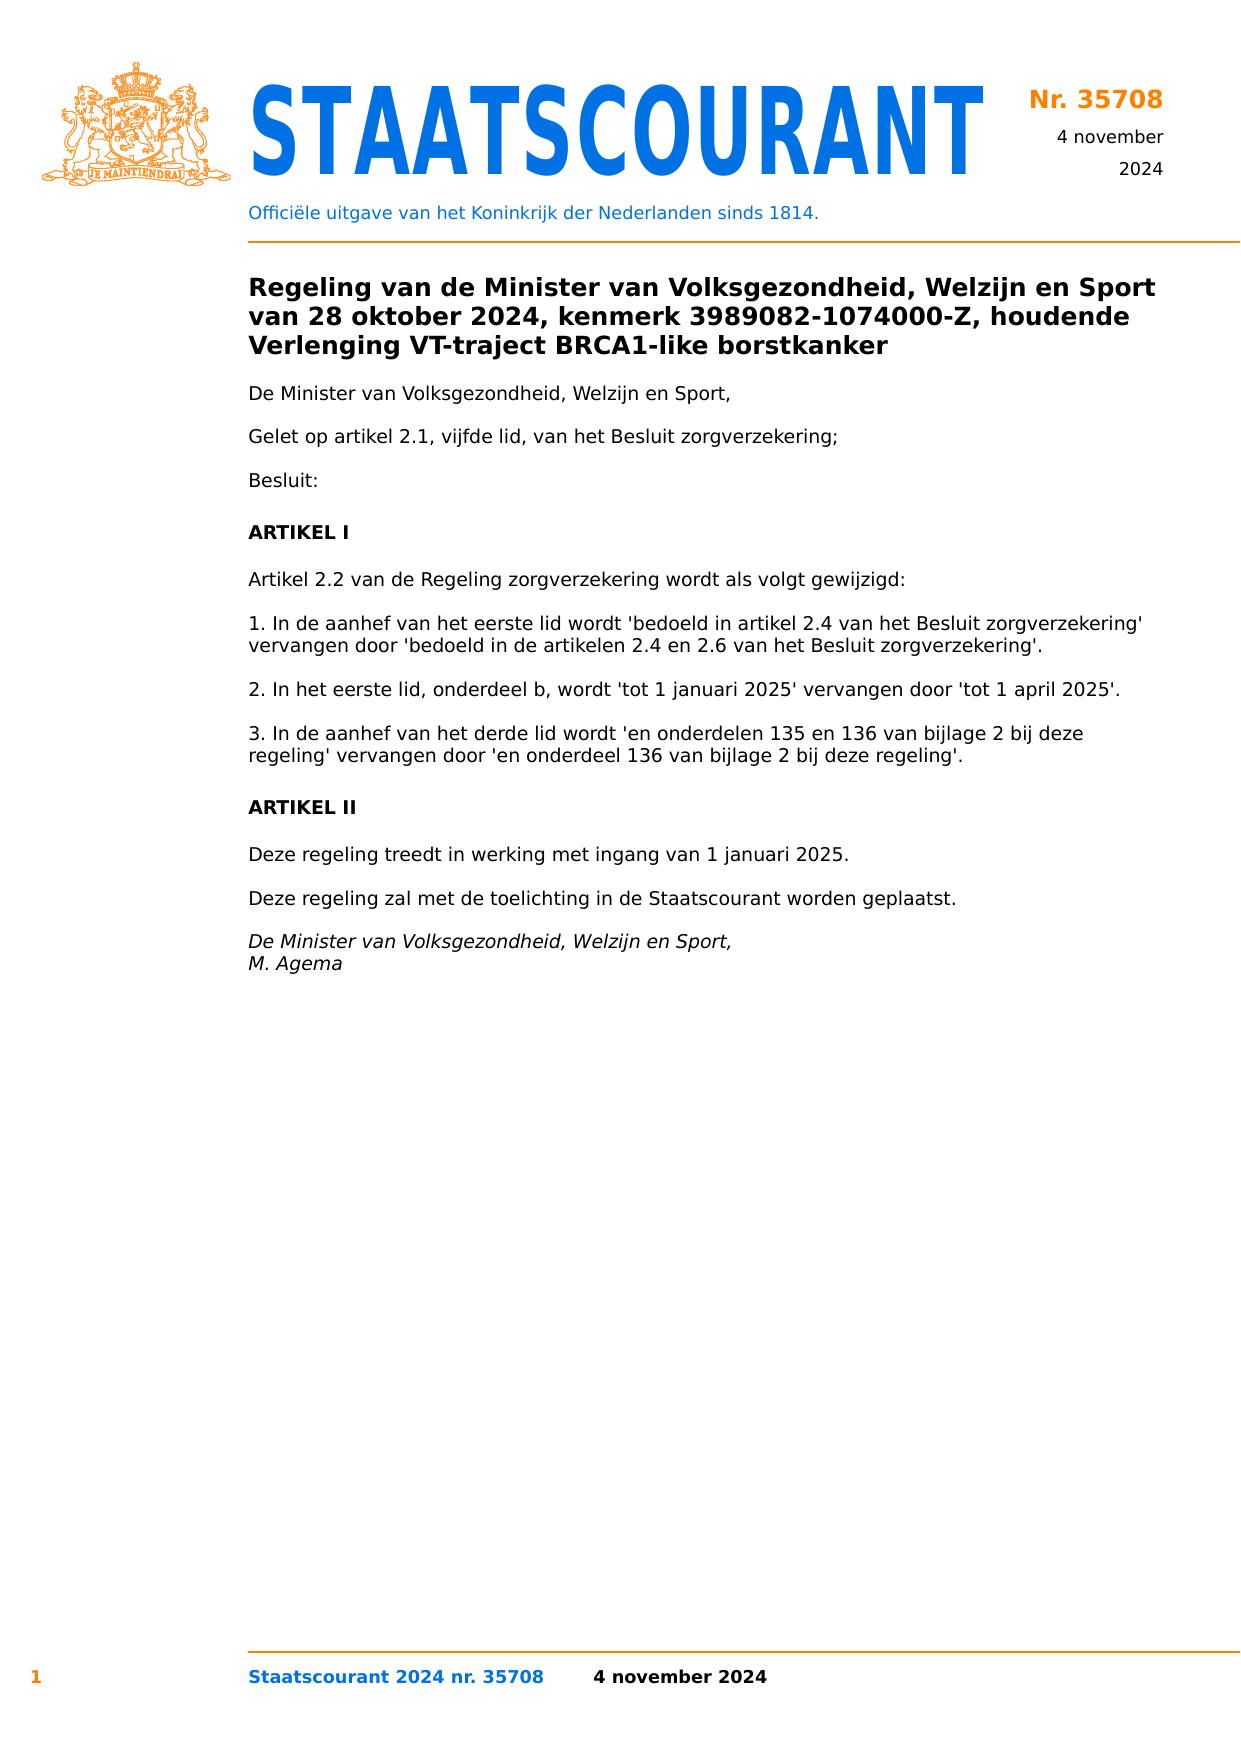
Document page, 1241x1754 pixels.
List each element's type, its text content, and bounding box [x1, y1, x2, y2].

text Besluit: [248, 470, 1163, 492]
table_header Nr. 35708 [998, 62, 1240, 121]
text Gelet op artikel 2.1, vijfde lid, van het Besluit zorgverzekering; [248, 426, 1163, 448]
subtitle ARTIKEL I [248, 522, 1163, 544]
subtitle ARTIKEL II [248, 797, 1163, 818]
text Deze regeling zal met de toelichting in de Staatscourant worden geplaatst. [248, 887, 1163, 909]
text 3. In de aanhef van het derde lid wordt 'en onderdelen 135 en 136 van bijlage 2 bij deze regeling' vervangen door 'en onderdeel 136 van bijlage 2 bij deze regeling'. [248, 723, 1163, 767]
table_header STAATSCOURANT [248, 62, 998, 203]
table_header [25, 62, 248, 241]
table_cell 4 november [998, 121, 1240, 153]
subtitle Regeling van de Minister van Volksgezondheid, Welzijn en Sport van 28 oktober 2024, kenmerk 3989082‑1074000-Z, houdende Verlenging VT-traject BRCA1-like borstkanker [248, 273, 1163, 361]
text 2. In het eerste lid, onderdeel b, wordt 'tot 1 januari 2025' vervangen door 'tot 1 april 2025'. [248, 679, 1163, 701]
picture [41, 62, 231, 186]
text Deze regeling treedt in werking met ingang van 1 januari 2025. [248, 843, 1163, 866]
text 1. In de aanhef van het eerste lid wordt 'bedoeld in artikel 2.4 van het Besluit zorgverzekering' vervangen door 'bedoeld in de artikelen 2.4 en 2.6 van het Besluit zorgverzekering'. [248, 613, 1163, 657]
text De Minister van Volksgezondheid, Welzijn en Sport, M. Agema [248, 931, 1163, 975]
table_cell 2024 [998, 153, 1240, 203]
text De Minister van Volksgezondheid, Welzijn en Sport, [248, 382, 1163, 404]
text Artikel 2.2 van de Regeling zorgverzekering wordt als volgt gewijzigd: [248, 569, 1163, 591]
table_cell Officiële uitgave van het Koninkrijk der Nederlanden sinds 1814. [248, 203, 1240, 241]
